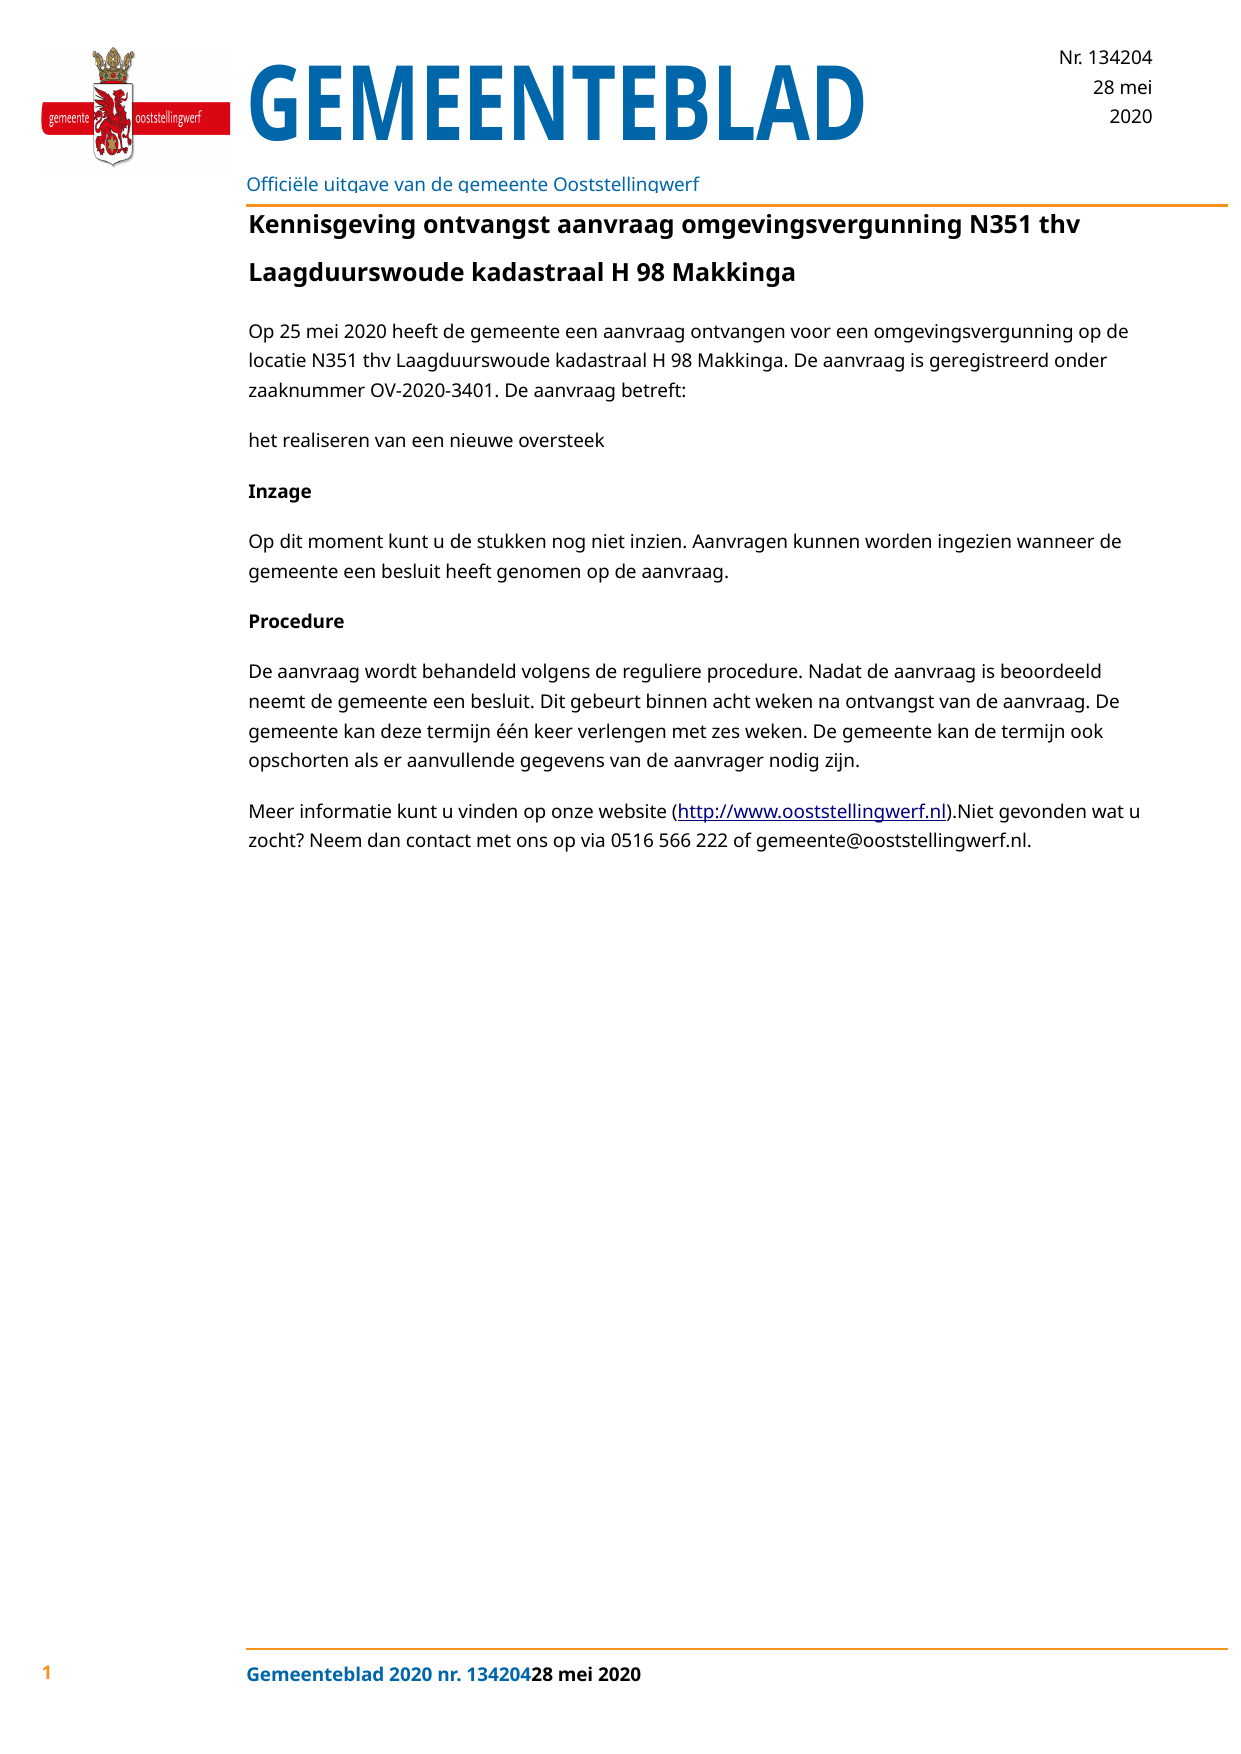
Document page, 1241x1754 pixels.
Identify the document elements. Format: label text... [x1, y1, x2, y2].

text Inzage [248, 478, 1152, 504]
picture [41, 47, 231, 172]
text De aanvraag wordt behandeld volgens de reguliere procedure. Nadat de aanvraag is beoordeeld neemt de gemeente een besluit. Dit gebeurt binnen acht weken na ontvangst van de aanvraag. De gemeente kan deze termijn één keer verlengen met zes weken. De gemeente kan de termijn ook opschorten als er aanvullende gegevens van de aanvrager nodig zijn. [248, 659, 1152, 773]
text Kennisgeving ontvangst aanvraag omgevingsvergunning N351 thv Laagduurswoude kadastraal H 98 Makkinga [248, 207, 1152, 288]
text Meer informatie kunt u vinden op onze website (http://www.ooststellingwerf.nl).Niet gevonden wat u zocht? Neem dan contact met ons op via 0516 566 222 of gemeente@ooststellingwerf.nl. [248, 798, 1152, 853]
text Op 25 mei 2020 heeft de gemeente een aanvraag ontvangen voor een omgevingsvergunning op de locatie N351 thv Laagduurswoude kadastraal H 98 Makkinga. De aanvraag is geregistreerd onder zaaknummer OV-2020-3401. De aanvraag betreft: [248, 318, 1152, 403]
text Op dit moment kunt u de stukken nog niet inzien. Aanvragen kunnen worden ingezien wanneer de gemeente een besluit heeft genomen op de aanvraag. [248, 528, 1152, 584]
text Procedure [248, 608, 1152, 634]
text het realiseren van een nieuwe oversteek [248, 427, 1152, 453]
